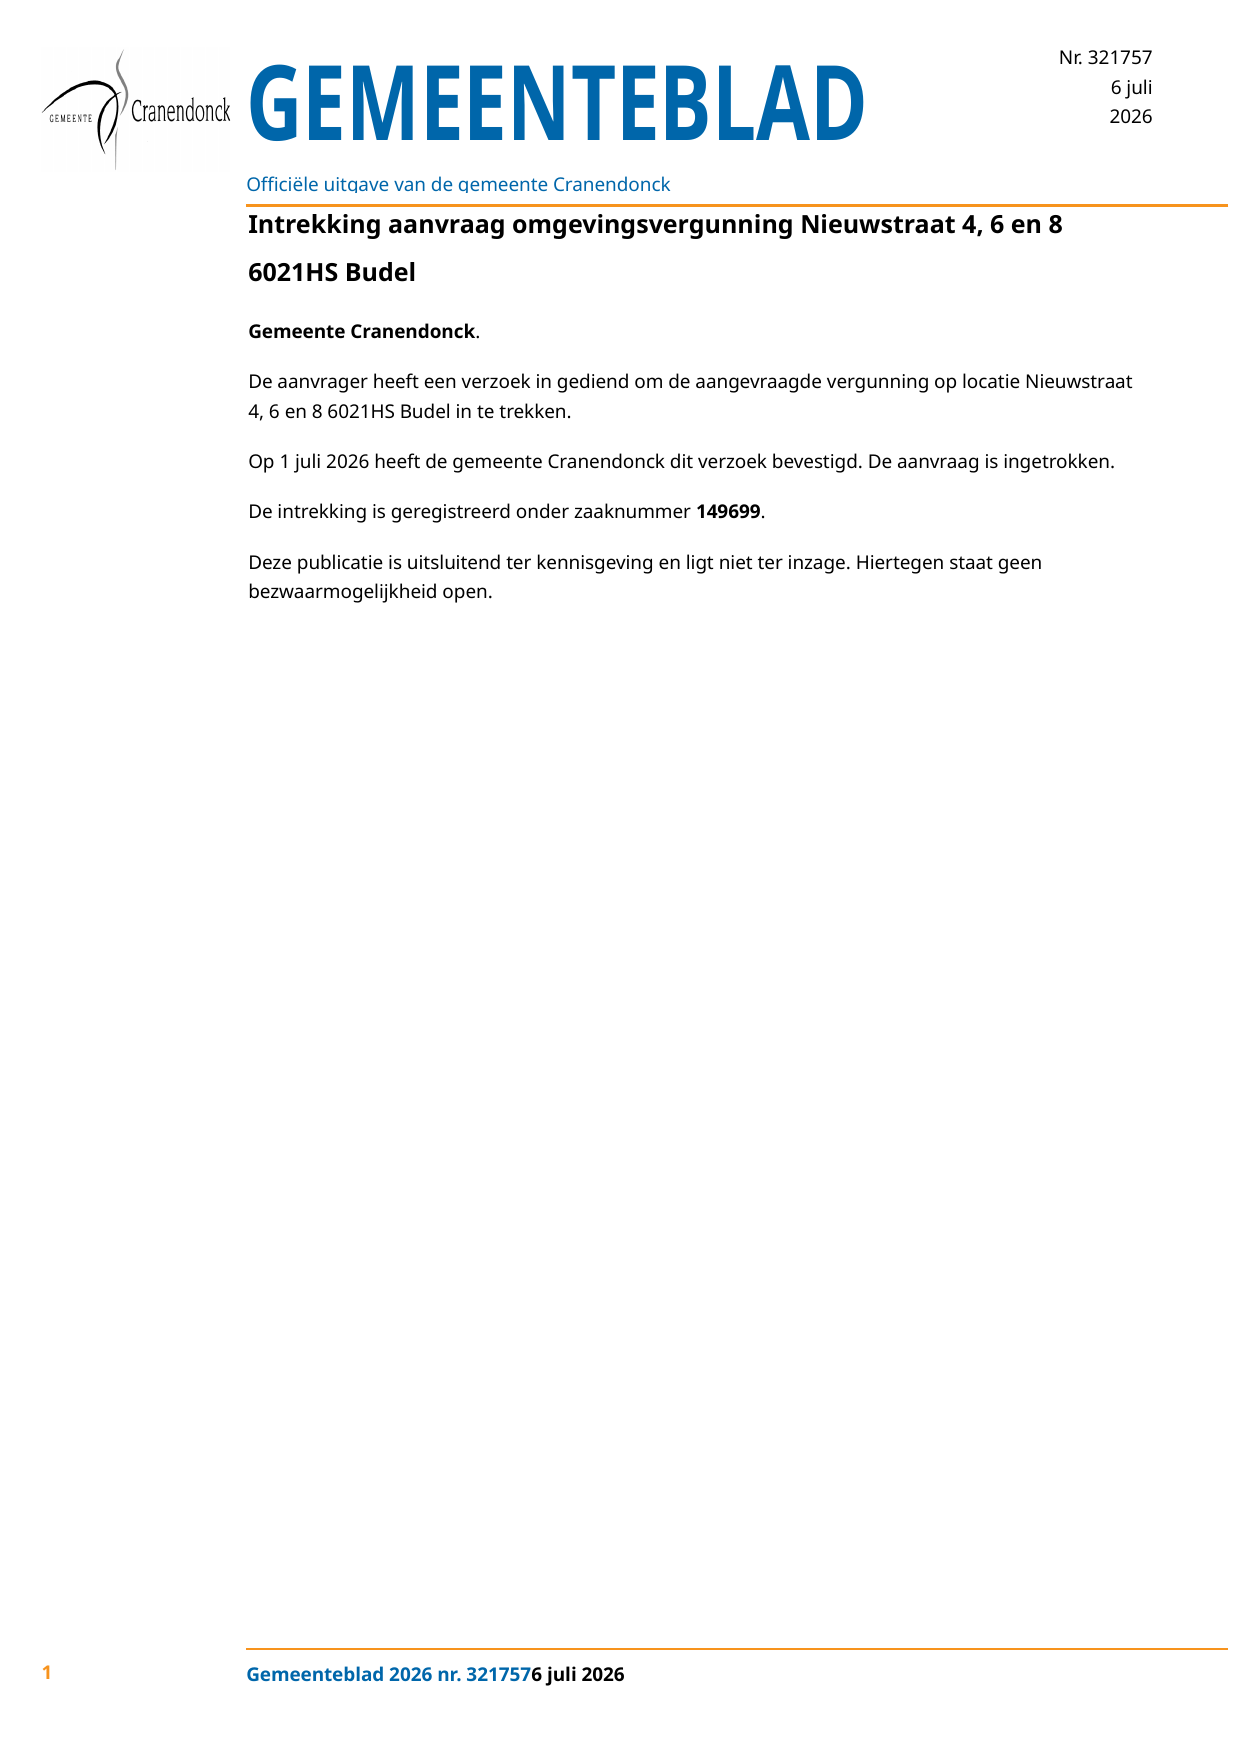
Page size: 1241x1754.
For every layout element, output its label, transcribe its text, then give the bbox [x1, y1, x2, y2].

picture [41, 47, 231, 172]
text Gemeente Cranendonck. [248, 318, 1152, 344]
text Op 1 juli 2026 heeft de gemeente Cranendonck dit verzoek bevestigd. De aanvraag is ingetrokken. [248, 448, 1152, 474]
text Intrekking aanvraag omgevingsvergunning Nieuwstraat 4, 6 en 8 6021HS Budel [248, 207, 1152, 288]
text De aanvrager heeft een verzoek in gediend om de aangevraagde vergunning op locatie Nieuwstraat 4, 6 en 8 6021HS Budel in te trekken. [248, 368, 1152, 424]
text De intrekking is geregistreerd onder zaaknummer 149699. [248, 499, 1152, 524]
text Deze publicatie is uitsluitend ter kennisgeving en ligt niet ter inzage. Hiertegen staat geen bezwaarmogelijkheid open. [248, 549, 1152, 604]
